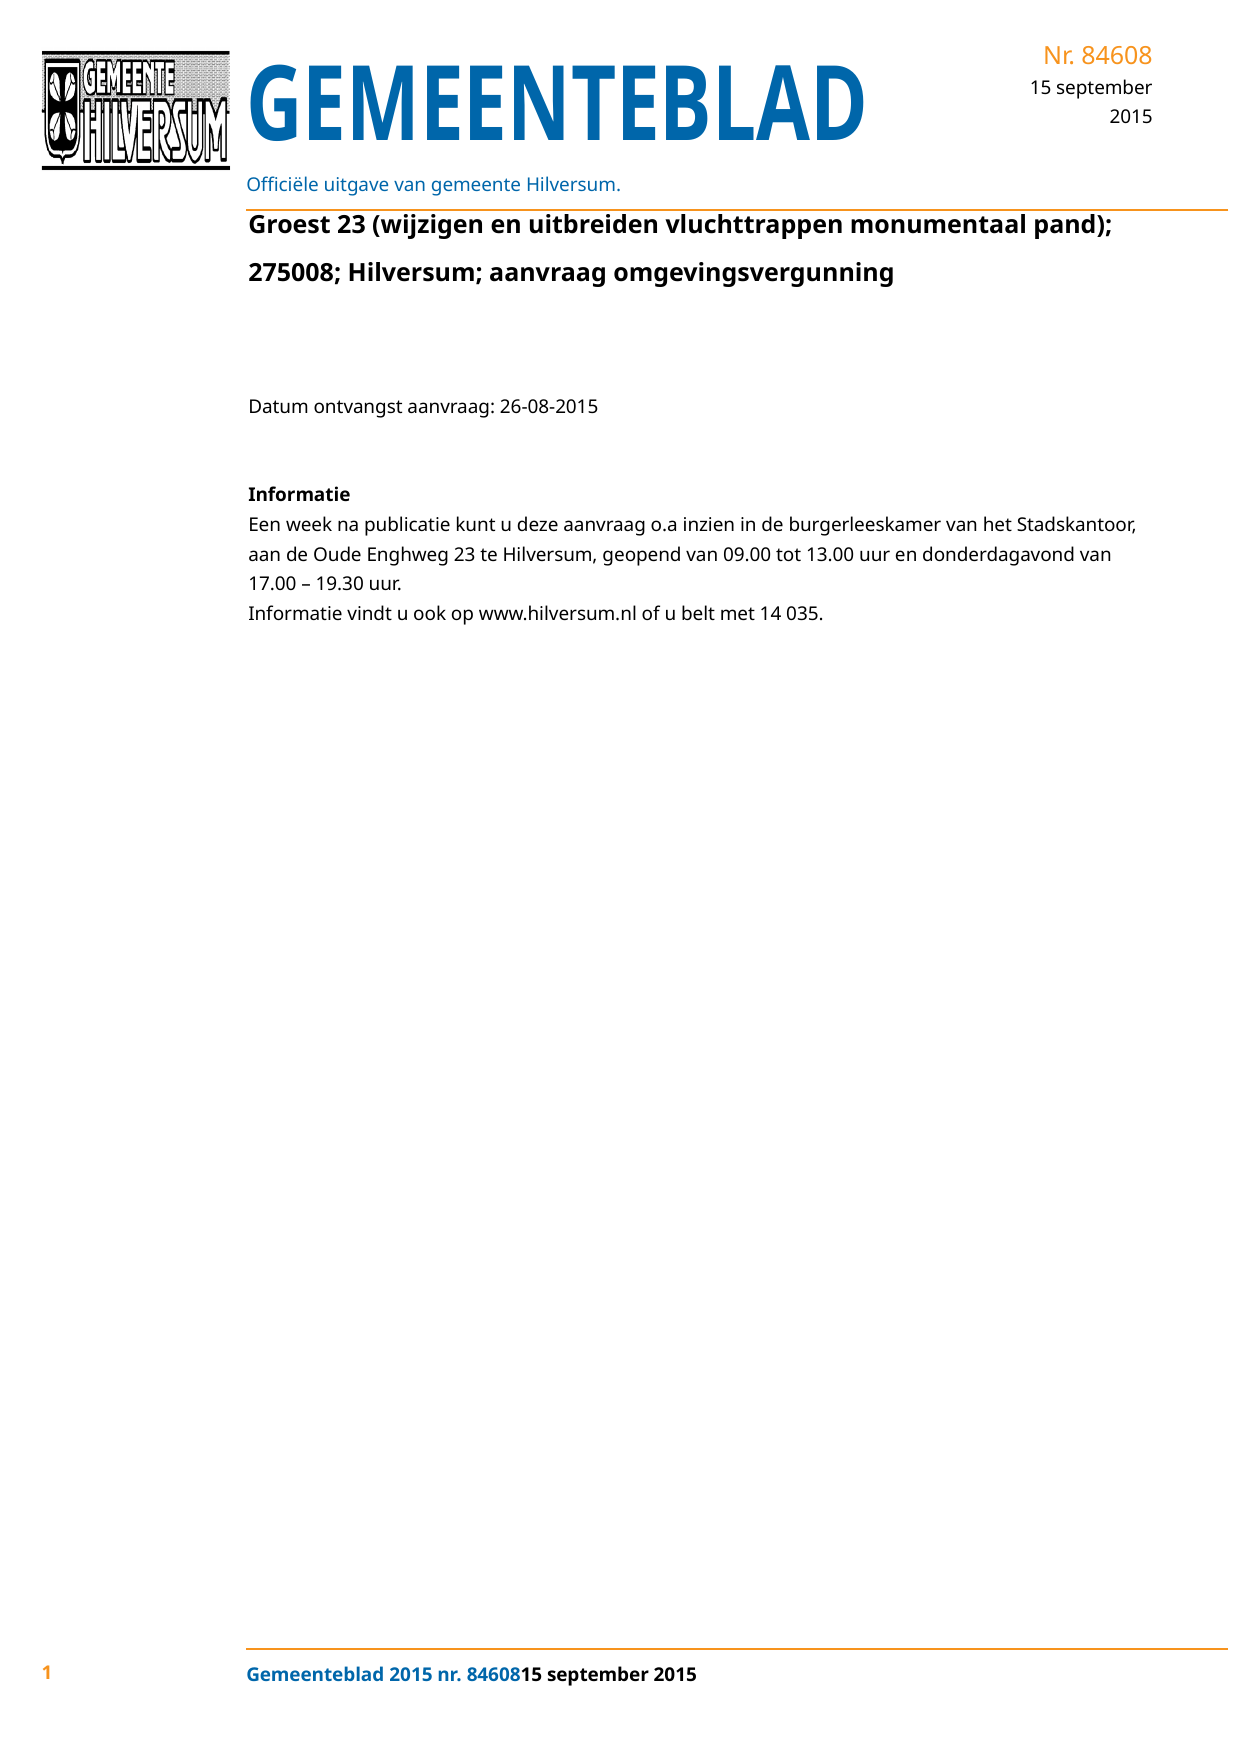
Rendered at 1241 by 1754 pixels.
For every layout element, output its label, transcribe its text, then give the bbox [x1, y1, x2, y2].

text Informatie vindt u ook op www.hilversum.nl of u belt met 14 035. [248, 600, 1152, 626]
text Groest 23 (wijzigen en uitbreiden vluchttrappen monumentaal pand); 275008; Hilversum; aanvraag omgevingsvergunning [248, 211, 1152, 288]
text Een week na publicatie kunt u deze aanvraag o.a inzien in de burgerleeskamer van het Stadskantoor, [248, 511, 1152, 537]
text Datum ontvangst aanvraag: 26-08-2015 [248, 393, 1152, 419]
text aan de Oude Enghweg 23 te Hilversum, geopend van 09.00 tot 13.00 uur en donderdagavond van 17.00 – 19.30 uur. [248, 541, 1152, 596]
picture [41, 47, 231, 172]
text Informatie [248, 482, 1152, 507]
